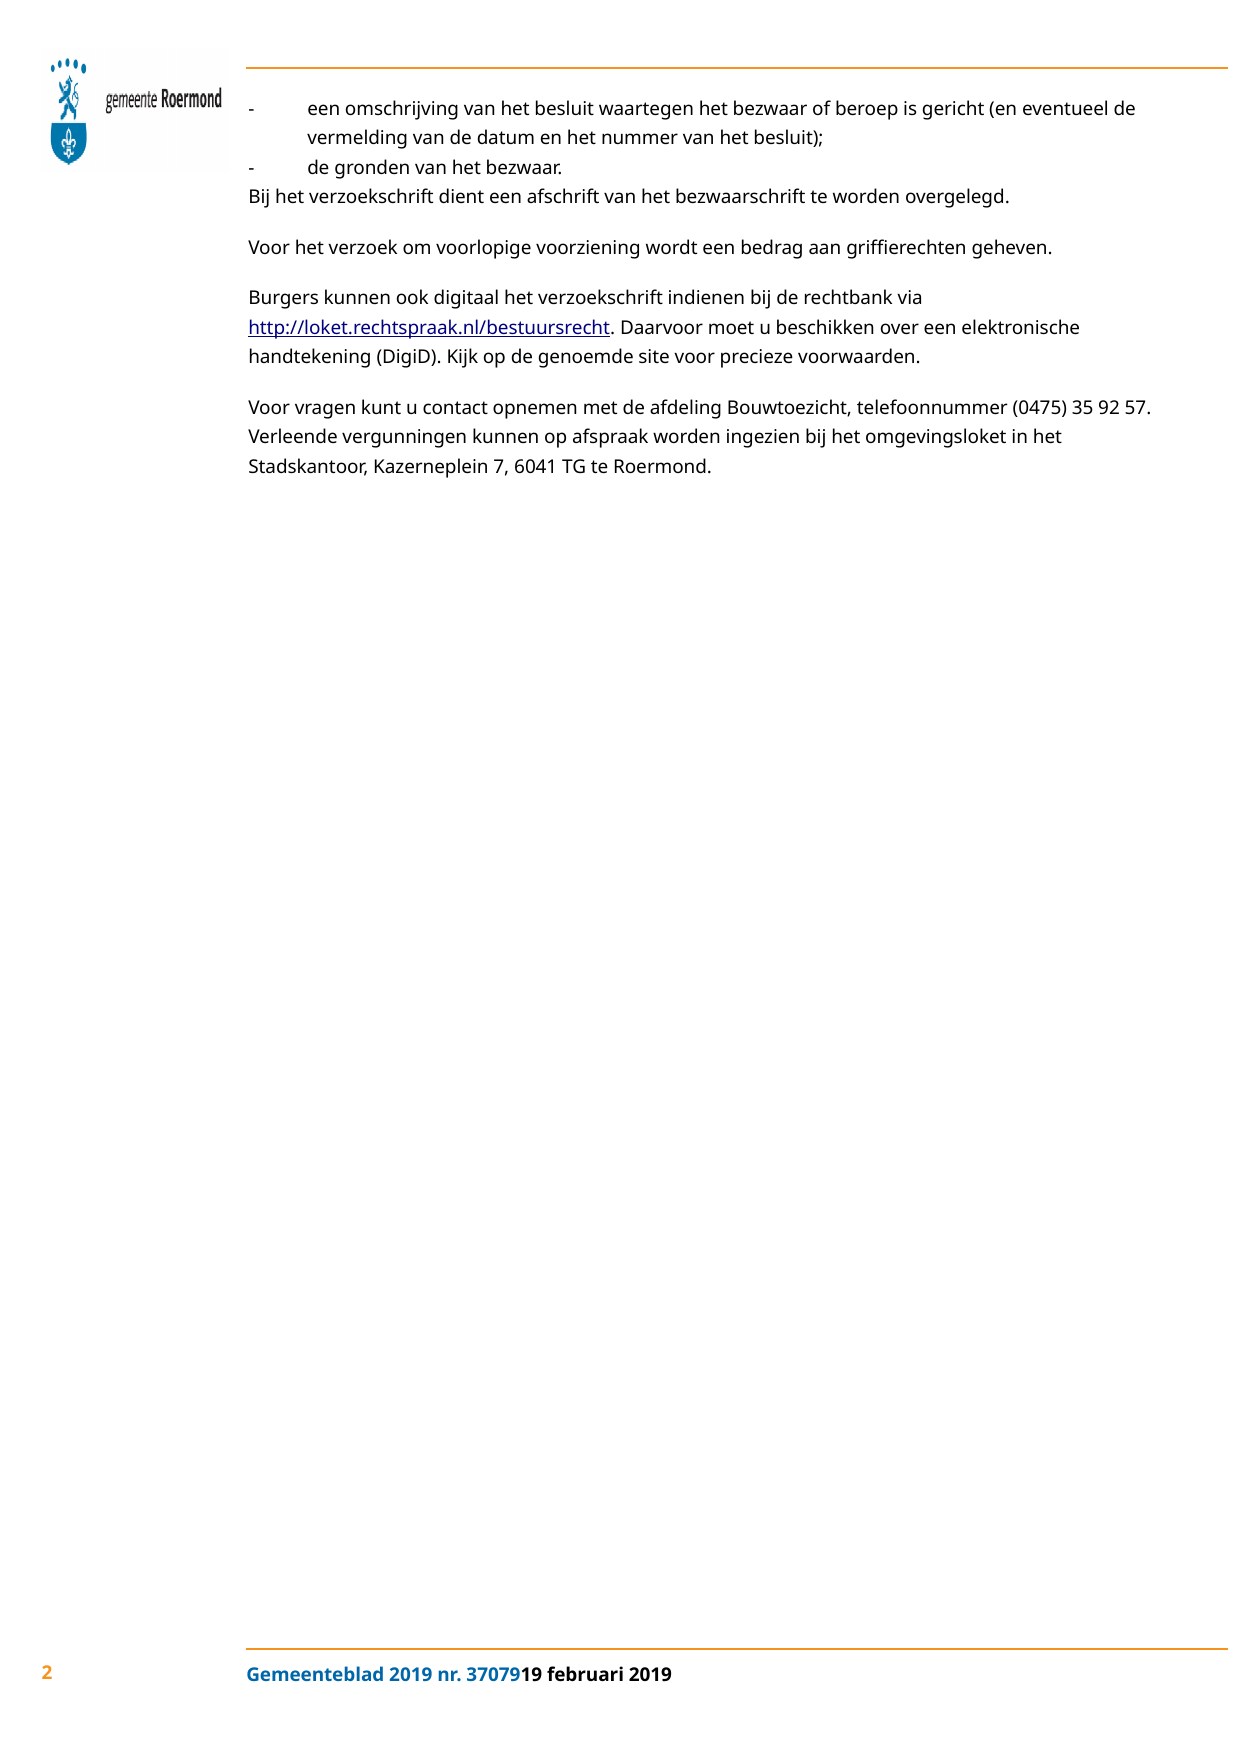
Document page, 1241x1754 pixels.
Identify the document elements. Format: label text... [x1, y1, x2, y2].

text Voor het verzoek om voorlopige voorziening wordt een bedrag aan griffierechten geheven. [248, 234, 1152, 260]
text Voor vragen kunt u contact opnemen met de afdeling Bouwtoezicht, telefoonnummer (0475) 35 92 57. Verleende vergunningen kunnen op afspraak worden ingezien bij het omgevingsloket in het Stadskantoor, Kazerneplein 7, 6041 TG te Roermond. [248, 394, 1152, 479]
text Bij het verzoekschrift dient een afschrift van het bezwaarschrift te worden overgelegd. [248, 183, 1152, 209]
picture [41, 47, 231, 172]
list een omschrijving van het besluit waartegen het bezwaar of beroep is gericht (en eventueel de vermelding van de datum en het nummer van het besluit); [248, 95, 1152, 150]
list de gronden van het bezwaar. [248, 154, 1152, 180]
text Burgers kunnen ook digitaal het verzoekschrift indienen bij de rechtbank via http://loket.rechtspraak.nl/bestuursrecht. Daarvoor moet u beschikken over een elektronische handtekening (DigiD). Kijk op de genoemde site voor precieze voorwaarden. [248, 284, 1152, 369]
